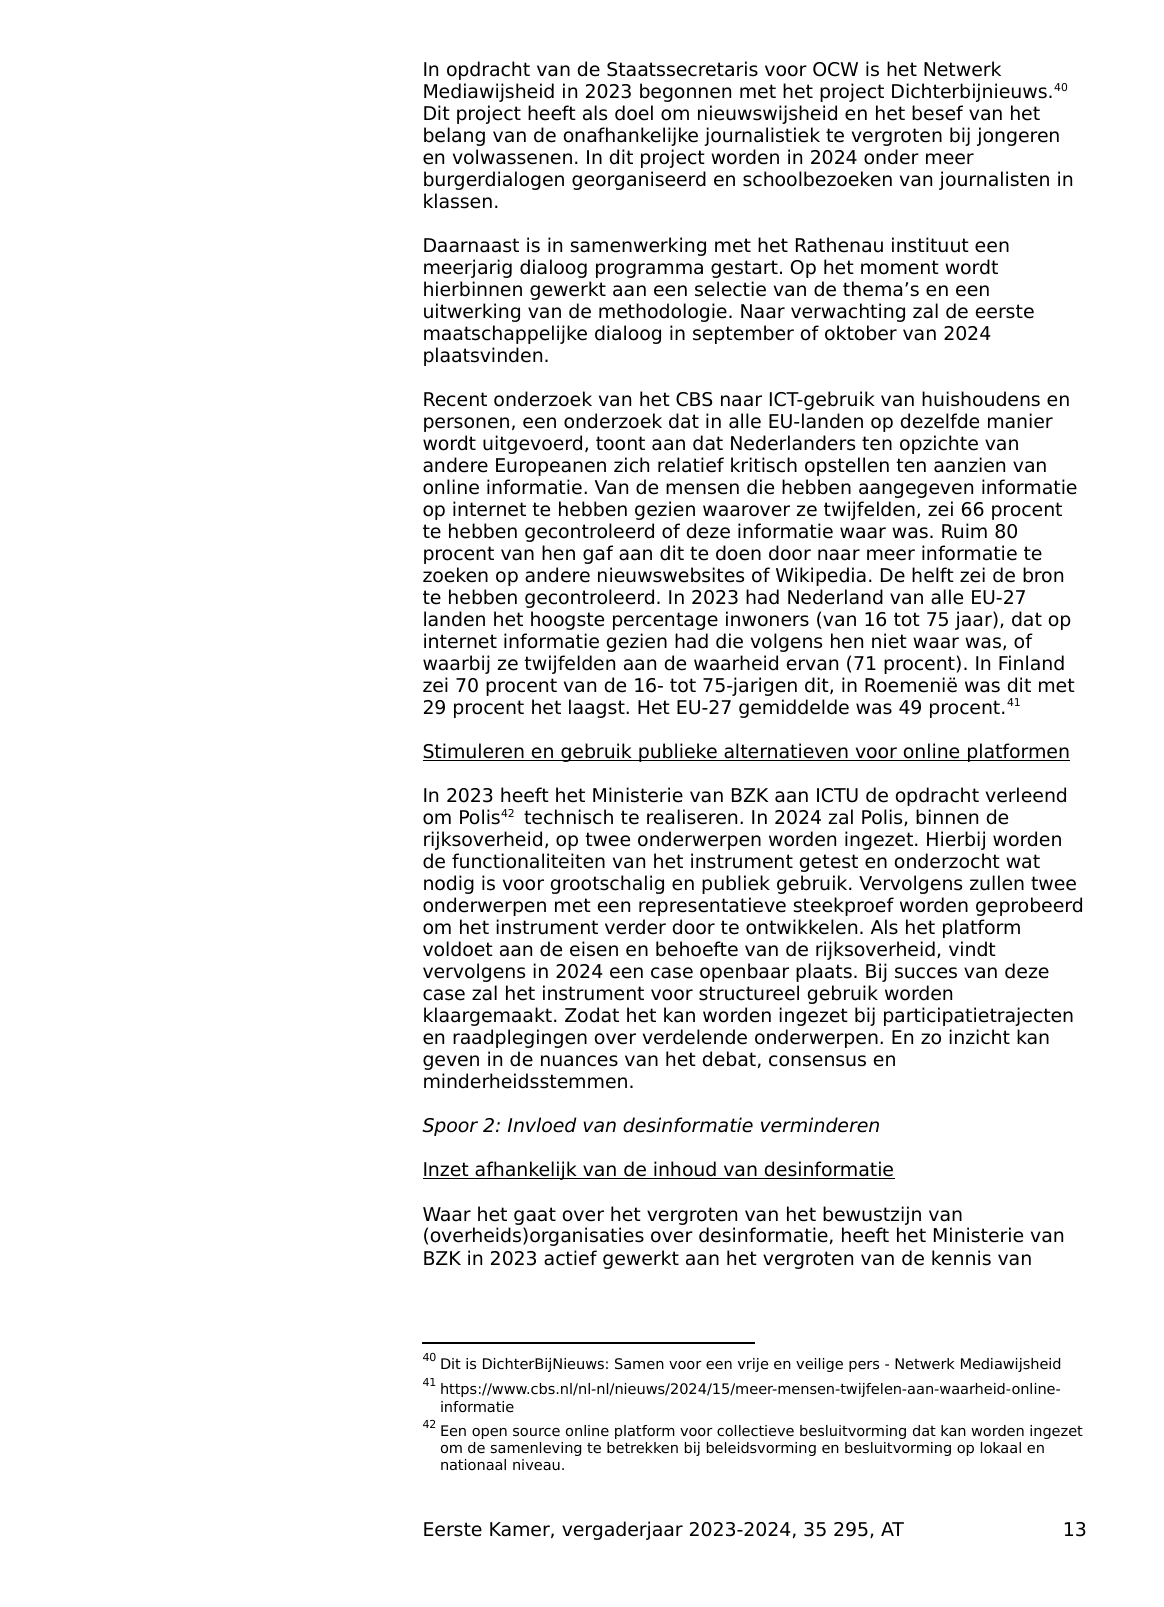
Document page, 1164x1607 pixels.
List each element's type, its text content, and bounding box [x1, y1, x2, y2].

text Een open source online platform voor collectieve besluitvorming dat kan worden ingezet om de samenleving te betrekken bij beleidsvorming en besluitvorming op lokaal en nationaal niveau. [422, 1418, 1087, 1474]
text Dit is DichterBijNieuws: Samen voor een vrije en veilige pers - Netwerk Mediawijsheid [422, 1352, 1087, 1374]
subtitle Stimuleren en gebruik publieke alternatieven voor online platformen [422, 741, 1087, 763]
subtitle Inzet afhankelijk van de inhoud van desinformatie [422, 1159, 1087, 1181]
text Waar het gaat over het vergroten van het bewustzijn van (overheids)organisaties over desinformatie, heeft het Ministerie van BZK in 2023 actief gewerkt aan het vergroten van de kennis van [422, 1203, 1087, 1269]
text In 2023 heeft het Ministerie van BZK aan ICTU de opdracht verleend om Polis technisch te realiseren. In 2024 zal Polis, binnen de rijksoverheid, op twee onderwerpen worden ingezet. Hierbij worden de functionaliteiten van het instrument getest en onderzocht wat nodig is voor grootschalig en publiek gebruik. Vervolgens zullen twee onderwerpen met een representatieve steekproef worden geprobeerd om het instrument verder door te ontwikkelen. Als het platform voldoet aan de eisen en behoefte van de rijksoverheid, vindt vervolgens in 2024 een case openbaar plaats. Bij succes van deze case zal het instrument voor structureel gebruik worden klaargemaakt. Zodat het kan worden ingezet bij participatietrajecten en raadplegingen over verdelende onderwerpen. En zo inzicht kan geven in de nuances van het debat, consensus en minderheidsstemmen. [422, 785, 1087, 1093]
text In opdracht van de Staatssecretaris voor OCW is het Netwerk Mediawijsheid in 2023 begonnen met het project Dichterbijnieuws. Dit project heeft als doel om nieuwswijsheid en het besef van het belang van de onafhankelijke journalistiek te vergroten bij jongeren en volwassenen. In dit project worden in 2024 onder meer burgerdialogen georganiseerd en schoolbezoeken van journalisten in klassen. [422, 59, 1087, 213]
subtitle Spoor 2: Invloed van desinformatie verminderen [422, 1115, 1087, 1137]
text Recent onderzoek van het CBS naar ICT-gebruik van huishoudens en personen, een onderzoek dat in alle EU-landen op dezelfde manier wordt uitgevoerd, toont aan dat Nederlanders ten opzichte van andere Europeanen zich relatief kritisch opstellen ten aanzien van online informatie. Van de mensen die hebben aangegeven informatie op internet te hebben gezien waarover ze twijfelden, zei 66 procent te hebben gecontroleerd of deze informatie waar was. Ruim 80 procent van hen gaf aan dit te doen door naar meer informatie te zoeken op andere nieuwswebsites of Wikipedia. De helft zei de bron te hebben gecontroleerd. In 2023 had Nederland van alle EU-27 landen het hoogste percentage inwoners (van 16 tot 75 jaar), dat op internet informatie gezien had die volgens hen niet waar was, of waarbij ze twijfelden aan de waarheid ervan (71 procent). In Finland zei 70 procent van de 16- tot 75-jarigen dit, in Roemenië was dit met 29 procent het laagst. Het EU-27 gemiddelde was 49 procent. [422, 389, 1087, 719]
text https://www.cbs.nl/nl-nl/nieuws/2024/15/meer-mensen-twijfelen-aan-waarheid-online-informatie [422, 1377, 1087, 1416]
text Daarnaast is in samenwerking met het Rathenau instituut een meerjarig dialoog programma gestart. Op het moment wordt hierbinnen gewerkt aan een selectie van de thema’s en een uitwerking van de methodologie. Naar verwachting zal de eerste maatschappelijke dialoog in september of oktober van 2024 plaatsvinden. [422, 235, 1087, 367]
